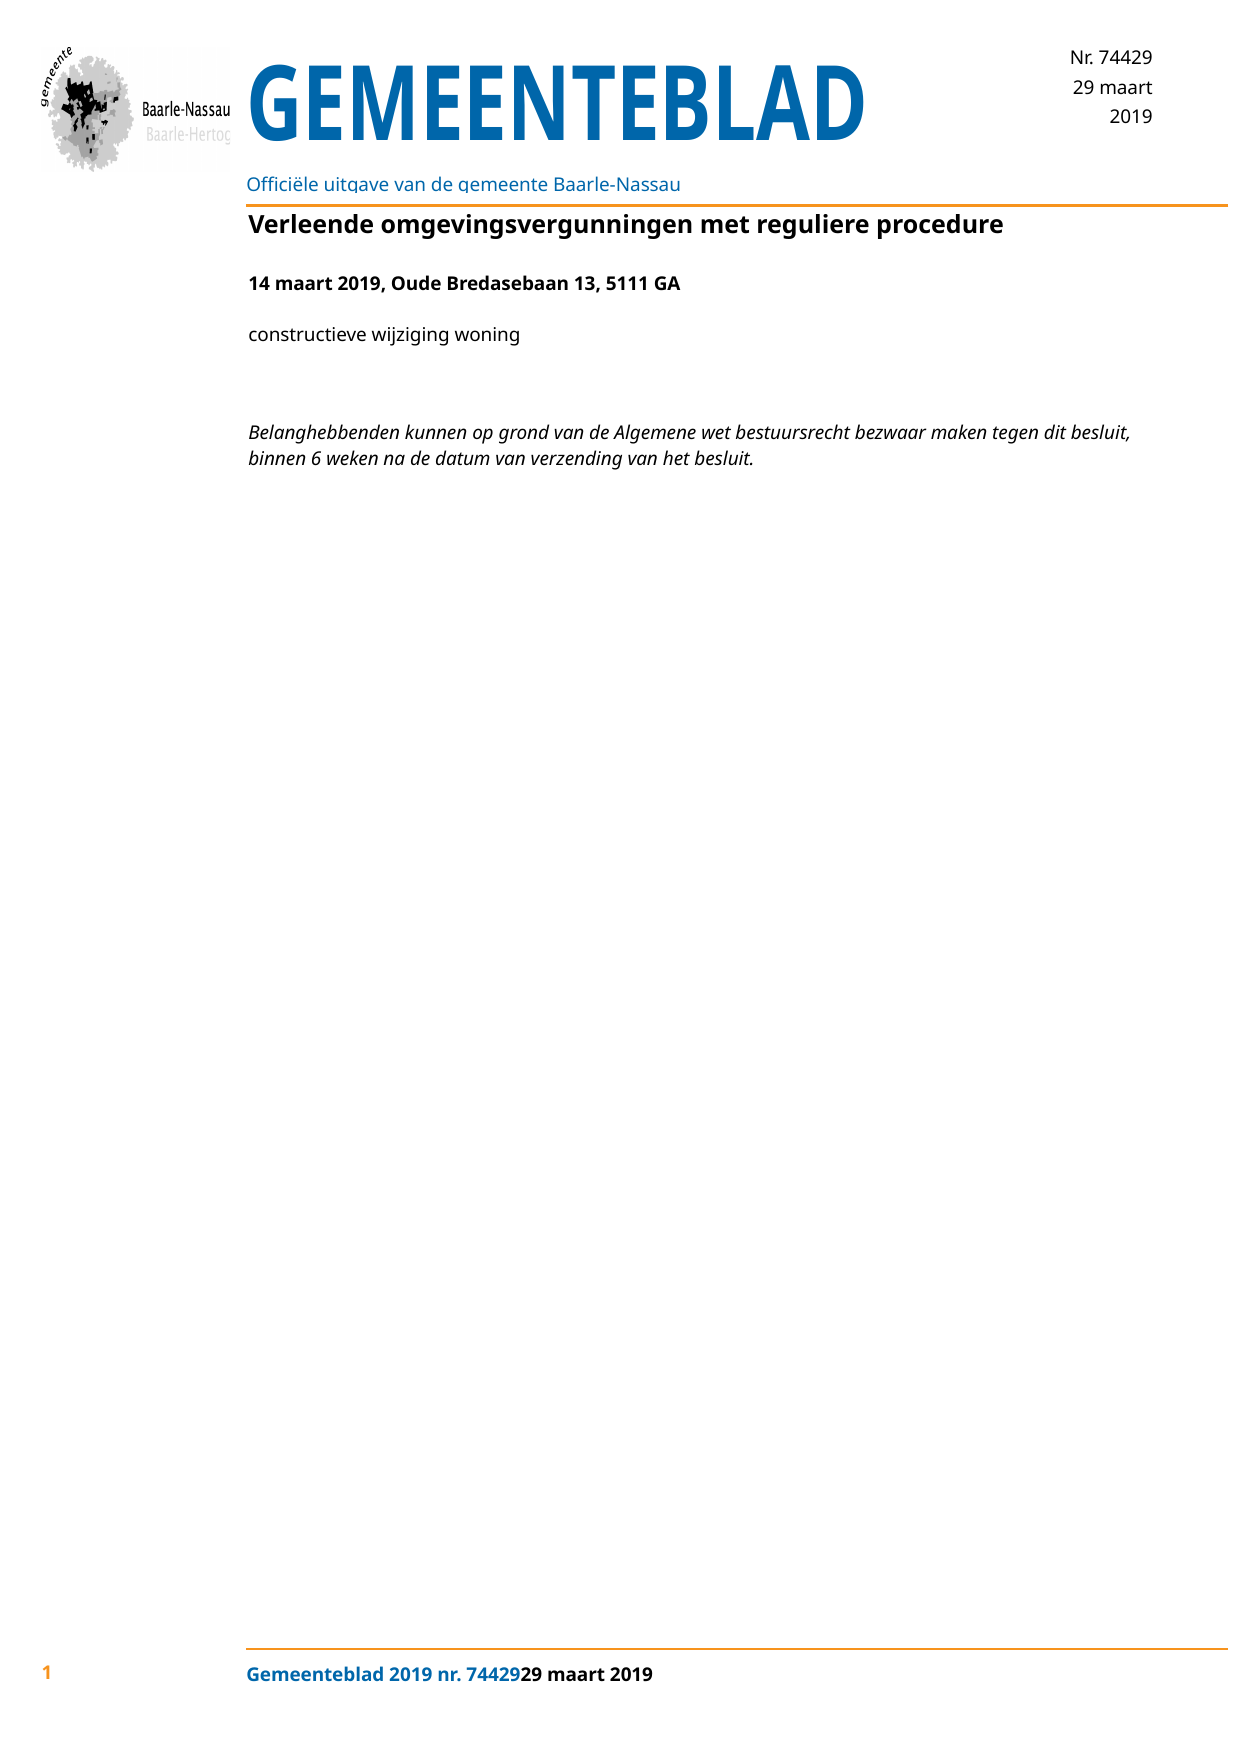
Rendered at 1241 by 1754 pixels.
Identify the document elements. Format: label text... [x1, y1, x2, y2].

text constructieve wijziging woning [248, 321, 1152, 346]
text Belanghebbenden kunnen op grond van de Algemene wet bestuursrecht bezwaar maken tegen dit besluit, binnen 6 weken na de datum van verzending van het besluit. [248, 419, 1152, 470]
text Verleende omgevingsvergunningen met reguliere procedure [248, 207, 1152, 241]
picture [41, 47, 231, 172]
text 14 maart 2019, Oude Bredasebaan 13, 5111 GA [248, 270, 1152, 296]
